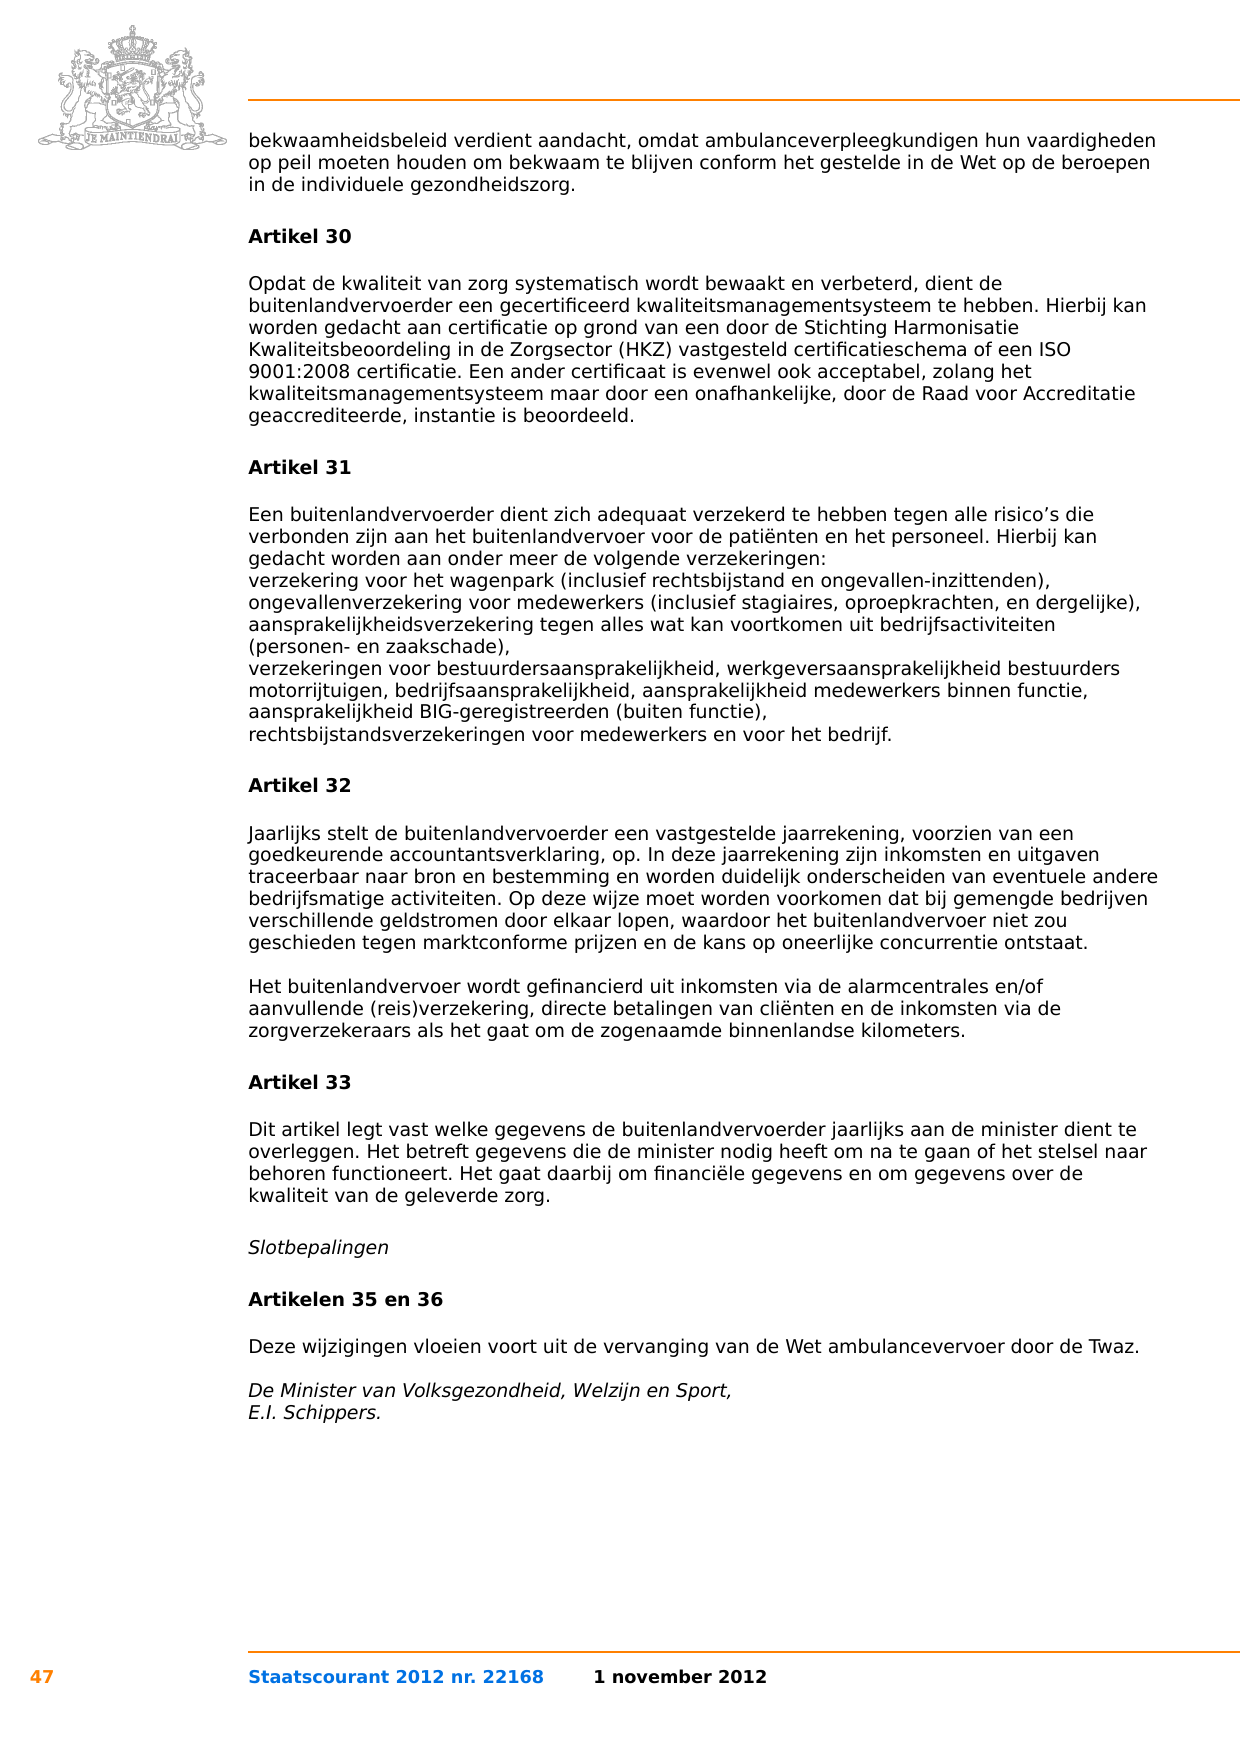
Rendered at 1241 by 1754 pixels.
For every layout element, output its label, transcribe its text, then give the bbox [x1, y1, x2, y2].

text verzekeringen voor bestuurdersaansprakelijkheid, werkgeversaansprakelijkheid bestuurders motorrijtuigen, bedrijfsaansprakelijkheid, aansprakelijkheid medewerkers binnen functie, aansprakelijkheid BIG-geregistreerden (buiten functie), [248, 657, 1163, 723]
subtitle Artikel 31 [248, 457, 1163, 479]
text Deze wijzigingen vloeien voort uit de vervanging van de Wet ambulancevervoer door de Twaz. [248, 1336, 1163, 1358]
subtitle Artikel 33 [248, 1072, 1163, 1094]
text Jaarlijks stelt de buitenlandvervoerder een vastgestelde jaarrekening, voorzien van een goedkeurende accountantsverklaring, op. In deze jaarrekening zijn inkomsten en uitgaven traceerbaar naar bron en bestemming en worden duidelijk onderscheiden van eventuele andere bedrijfsmatige activiteiten. Op deze wijze moet worden voorkomen dat bij gemengde bedrijven verschillende geldstromen door elkaar lopen, waardoor het buitenlandvervoer niet zou geschieden tegen marktconforme prijzen en de kans op oneerlijke concurrentie ontstaat. [248, 822, 1163, 954]
text Een buitenlandvervoerder dient zich adequaat verzekerd te hebben tegen alle risico’s die verbonden zijn aan het buitenlandvervoer voor de patiënten en het personeel. Hierbij kan gedacht worden aan onder meer de volgende verzekeringen: [248, 504, 1163, 569]
picture [38, 25, 227, 150]
subtitle Artikel 30 [248, 226, 1163, 248]
text ongevallenverzekering voor medewerkers (inclusief stagiaires, oproepkrachten, en dergelijke), [248, 592, 1163, 613]
subtitle Artikelen 35 en 36 [248, 1289, 1163, 1311]
text aansprakelijkheidsverzekering tegen alles wat kan voortkomen uit bedrijfsactiviteiten (personen- en zaakschade), [248, 613, 1163, 657]
subtitle Artikel 32 [248, 775, 1163, 797]
text bekwaamheidsbeleid verdient aandacht, omdat ambulanceverpleegkundigen hun vaardigheden op peil moeten houden om bekwaam te blijven conform het gestelde in de Wet op de beroepen in de individuele gezondheidszorg. [248, 130, 1163, 196]
text De Minister van Volksgezondheid, Welzijn en Sport, E.I. Schippers. [248, 1380, 1163, 1424]
text Het buitenlandvervoer wordt gefinancierd uit inkomsten via de alarmcentrales en/of aanvullende (reis)verzekering, directe betalingen van cliënten en de inkomsten via de zorgverzekeraars als het gaat om de zogenaamde binnenlandse kilometers. [248, 976, 1163, 1042]
text Dit artikel legt vast welke gegevens de buitenlandvervoerder jaarlijks aan de minister dient te overleggen. Het betreft gegevens die de minister nodig heeft om na te gaan of het stelsel naar behoren functioneert. Het gaat daarbij om financiële gegevens en om gegevens over de kwaliteit van de geleverde zorg. [248, 1119, 1163, 1207]
text verzekering voor het wagenpark (inclusief rechtsbijstand en ongevallen-inzittenden), [248, 569, 1163, 592]
text Opdat de kwaliteit van zorg systematisch wordt bewaakt en verbeterd, dient de buitenlandvervoerder een gecertificeerd kwaliteitsmanagementsysteem te hebben. Hierbij kan worden gedacht aan certificatie op grond van een door de Stichting Harmonisatie Kwaliteitsbeoordeling in de Zorgsector (HKZ) vastgesteld certificatieschema of een ISO 9001:2008 certificatie. Een ander certificaat is evenwel ook acceptabel, zolang het kwaliteitsmanagementsysteem maar door een onafhankelijke, door de Raad voor Accreditatie geaccrediteerde, instantie is beoordeeld. [248, 273, 1163, 427]
text rechtsbijstandsverzekeringen voor medewerkers en voor het bedrijf. [248, 723, 1163, 745]
subtitle Slotbepalingen [248, 1237, 1163, 1259]
